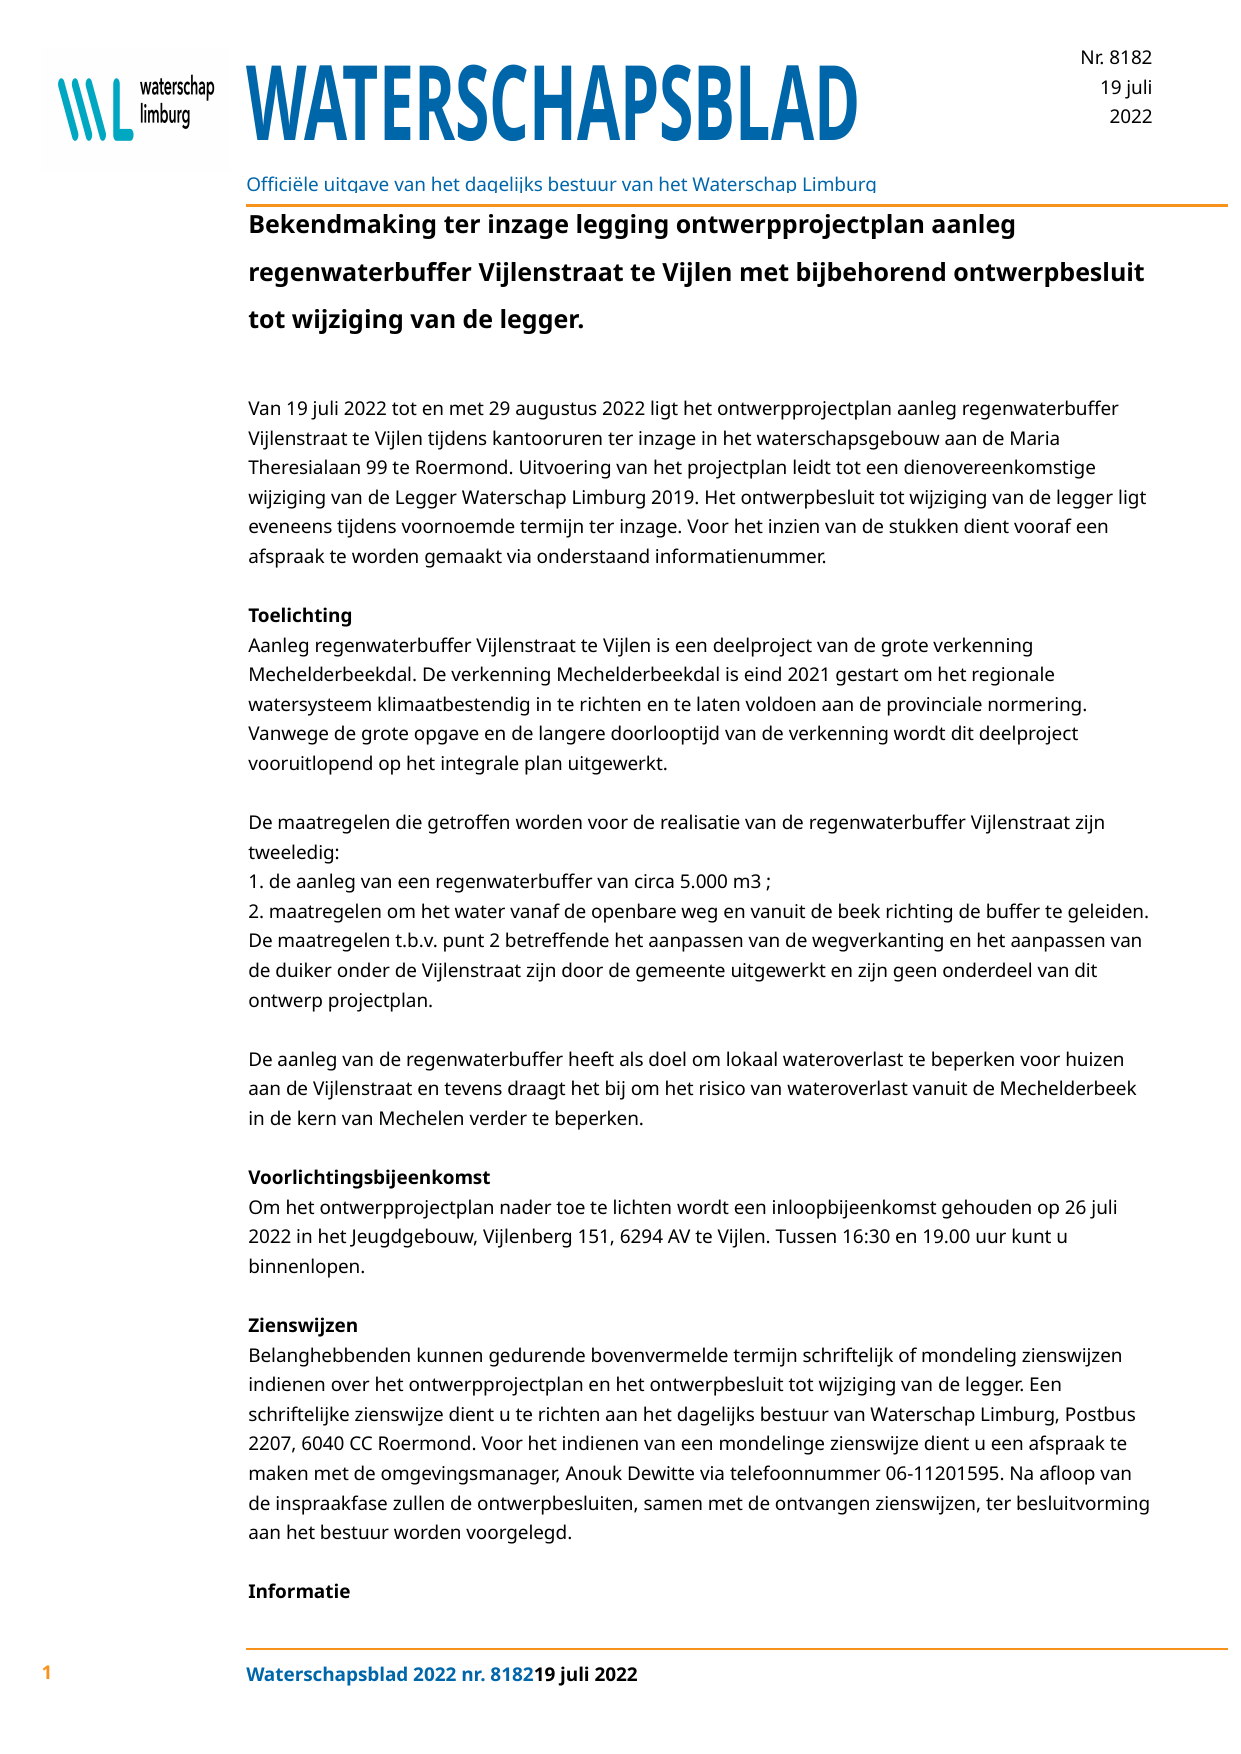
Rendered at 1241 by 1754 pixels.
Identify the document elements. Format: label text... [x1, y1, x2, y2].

text Aanleg regenwaterbuffer Vijlenstraat te Vijlen is een deelproject van de grote verkenning Mechelderbeekdal. De verkenning Mechelderbeekdal is eind 2021 gestart om het regionale watersysteem klimaatbestendig in te richten en te laten voldoen aan de provinciale normering. Vanwege de grote opgave en de langere doorlooptijd van de verkenning wordt dit deelproject vooruitlopend op het integrale plan uitgewerkt. [248, 632, 1152, 776]
text Van 19 juli 2022 tot en met 29 augustus 2022 ligt het ontwerpprojectplan aanleg regenwaterbuffer Vijlenstraat te Vijlen tijdens kantooruren ter inzage in het waterschapsgebouw aan de Maria Theresialaan 99 te Roermond. Uitvoering van het projectplan leidt tot een dienovereenkomstige wijziging van de Legger Waterschap Limburg 2019. Het ontwerpbesluit tot wijziging van de legger ligt eveneens tijdens voornoemde termijn ter inzage. Voor het inzien van de stukken dient vooraf een afspraak te worden gemaakt via onderstaand informatienummer. [248, 395, 1152, 569]
text De maatregelen t.b.v. punt 2 betreffende het aanpassen van de wegverkanting en het aanpassen van de duiker onder de Vijlenstraat zijn door de gemeente uitgewerkt en zijn geen onderdeel van dit ontwerp projectplan. [248, 928, 1152, 1012]
text Voorlichtingsbijeenkomst [248, 1164, 1152, 1190]
text Bekendmaking ter inzage legging ontwerpprojectplan aanleg regenwaterbuffer Vijlenstraat te Vijlen met bijbehorend ontwerpbesluit tot wijziging van de legger. [248, 207, 1152, 336]
text 2. maatregelen om het water vanaf de openbare weg en vanuit de beek richting de buffer te geleiden. [248, 898, 1152, 924]
text Toelichting [248, 602, 1152, 628]
picture [41, 47, 231, 172]
text Informatie [248, 1578, 1152, 1604]
text Om het ontwerpprojectplan nader toe te lichten wordt een inloopbijeenkomst gehouden op 26 juli 2022 in het Jeugdgebouw, Vijlenberg 151, 6294 AV te Vijlen. Tussen 16:30 en 19.00 uur kunt u binnenlopen. [248, 1194, 1152, 1279]
text De maatregelen die getroffen worden voor de realisatie van de regenwaterbuffer Vijlenstraat zijn tweeledig: [248, 809, 1152, 864]
text 1. de aanleg van een regenwaterbuffer van circa 5.000 m3 ; [248, 868, 1152, 894]
text Belanghebbenden kunnen gedurende bovenvermelde termijn schriftelijk of mondeling zienswijzen indienen over het ontwerpprojectplan en het ontwerpbesluit tot wijziging van de legger. Een schriftelijke zienswijze dient u te richten aan het dagelijks bestuur van Waterschap Limburg, Postbus 2207, 6040 CC Roermond. Voor het indienen van een mondelinge zienswijze dient u een afspraak te maken met de omgevingsmanager, Anouk Dewitte via telefoonnummer 06-11201595. Na afloop van de inspraakfase zullen de ontwerpbesluiten, samen met de ontvangen zienswijzen, ter besluitvorming aan het bestuur worden voorgelegd. [248, 1342, 1152, 1545]
text Zienswijzen [248, 1312, 1152, 1338]
text De aanleg van de regenwaterbuffer heeft als doel om lokaal wateroverlast te beperken voor huizen aan de Vijlenstraat en tevens draagt het bij om het risico van wateroverlast vanuit de Mechelderbeek in de kern van Mechelen verder te beperken. [248, 1046, 1152, 1131]
